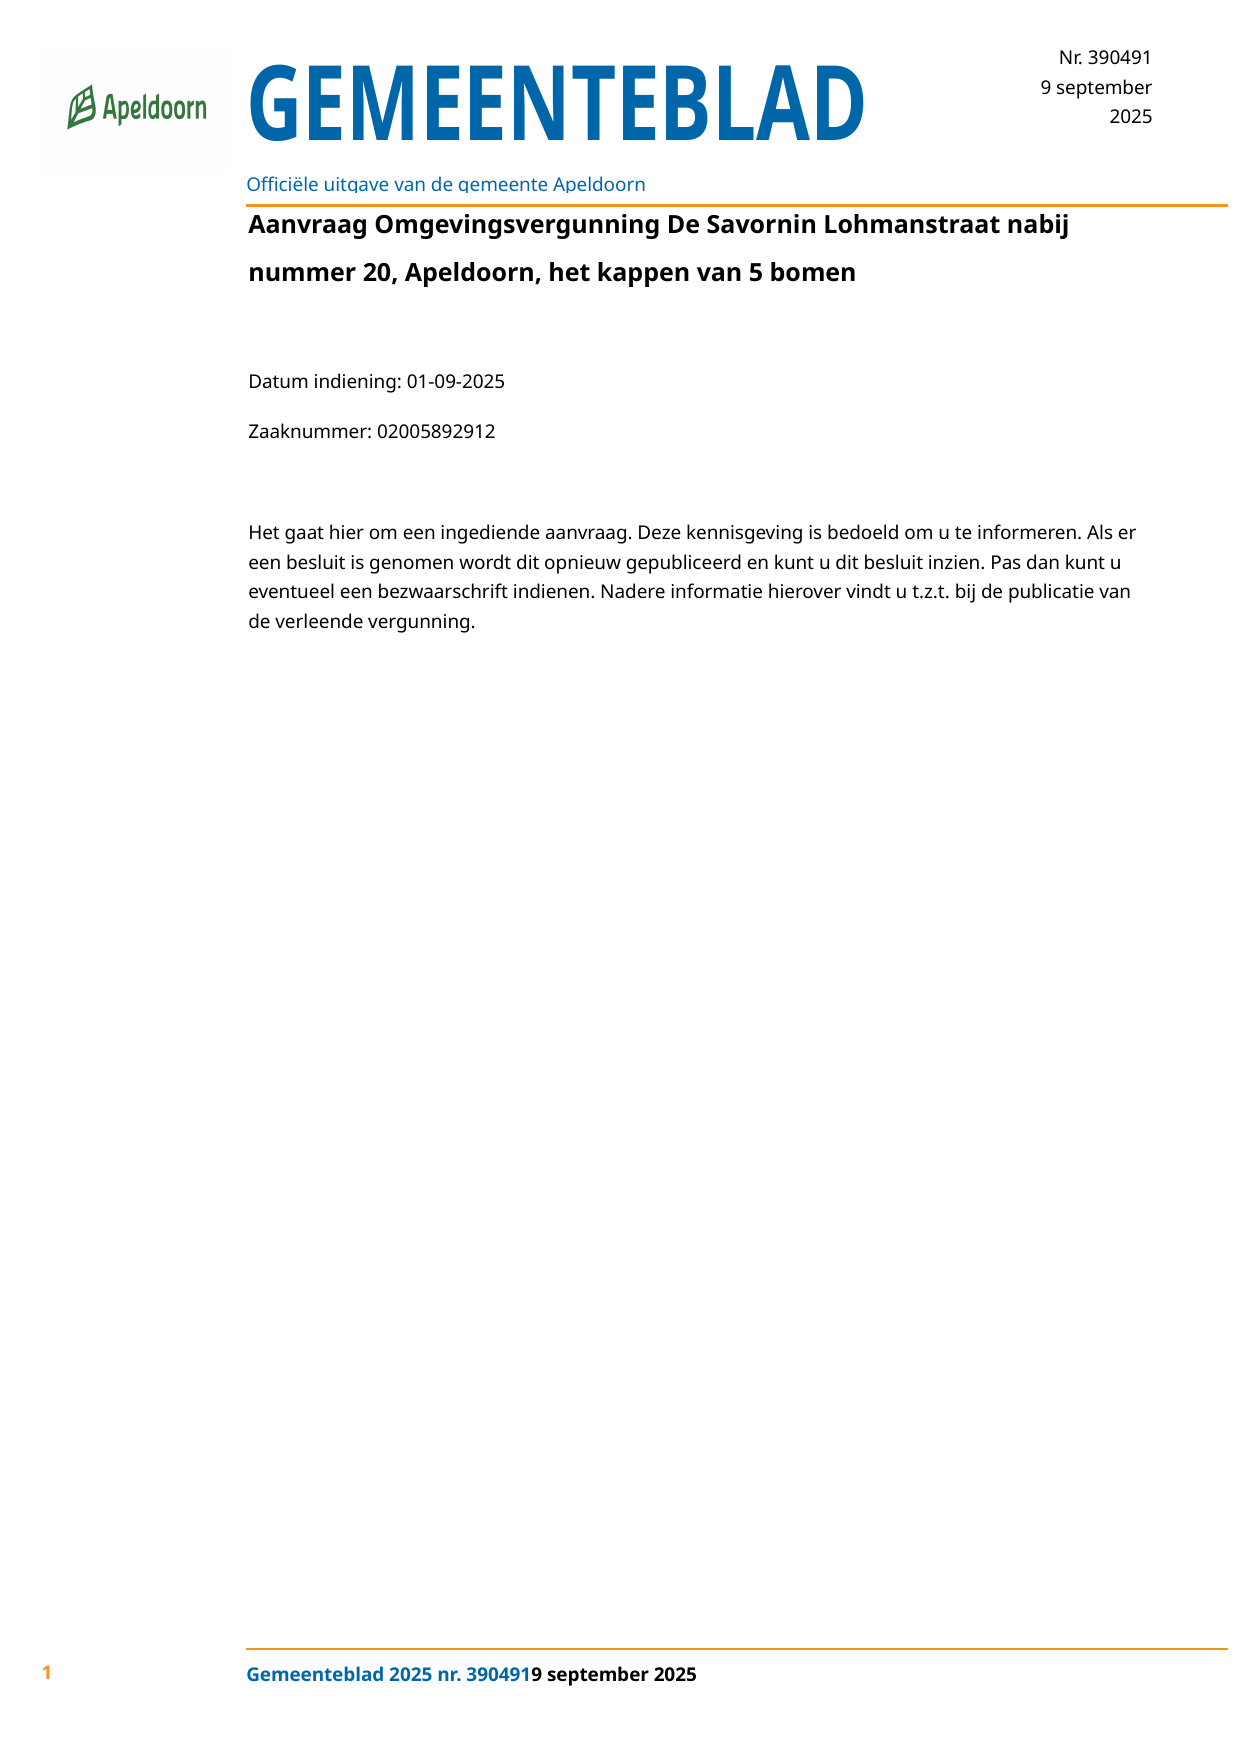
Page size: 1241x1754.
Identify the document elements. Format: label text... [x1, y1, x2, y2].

text Het gaat hier om een ingediende aanvraag. Deze kennisgeving is bedoeld om u te informeren. Als er een besluit is genomen wordt dit opnieuw gepubliceerd en kunt u dit besluit inzien. Pas dan kunt u eventueel een bezwaarschrift indienen. Nadere informatie hierover vindt u t.z.t. bij de publicatie van de verleende vergunning. [248, 519, 1152, 634]
text Zaaknummer: 02005892912 [248, 419, 1152, 444]
text Aanvraag Omgevingsvergunning De Savornin Lohmanstraat nabij nummer 20, Apeldoorn, het kappen van 5 bomen [248, 207, 1152, 288]
text Datum indiening: 01-09-2025 [248, 368, 1152, 394]
picture [41, 47, 231, 172]
